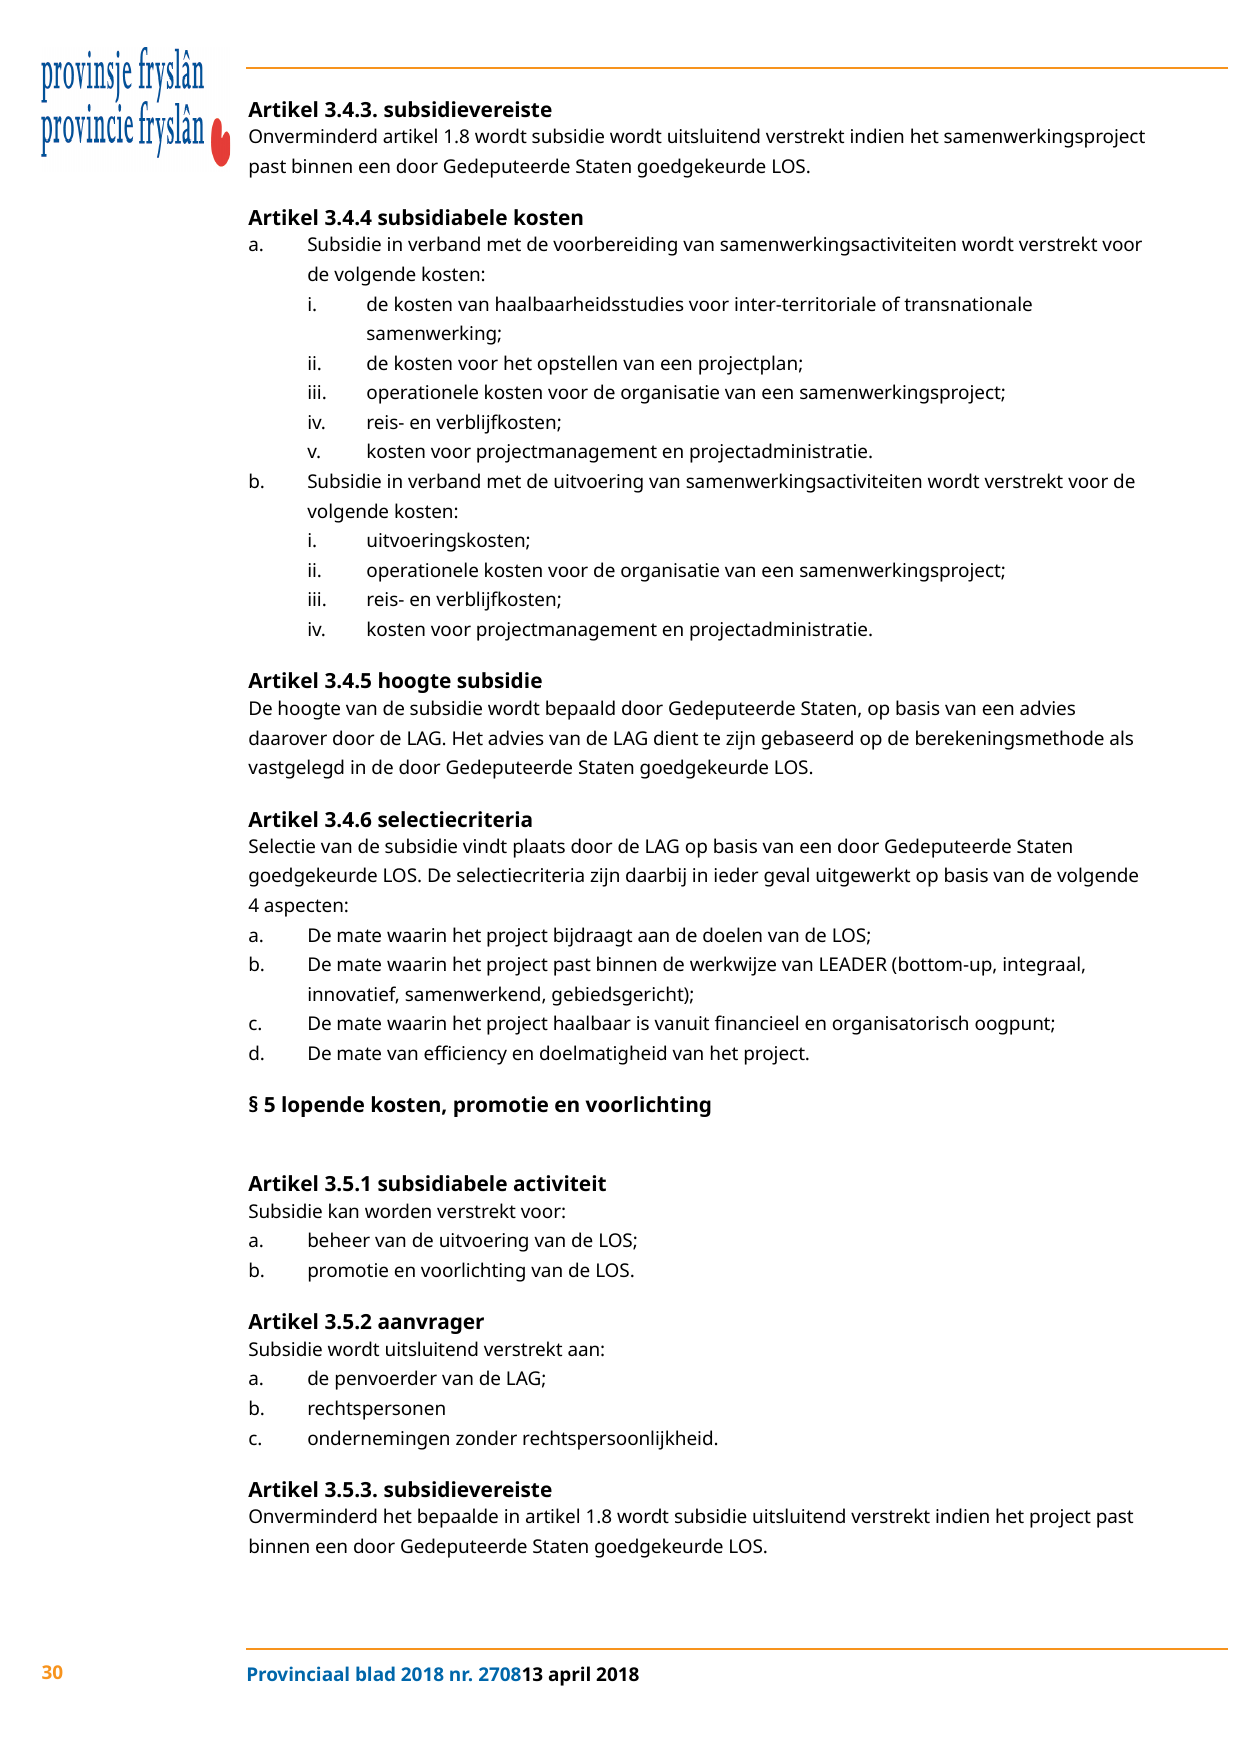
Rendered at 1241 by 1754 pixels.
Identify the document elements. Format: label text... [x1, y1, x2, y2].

text De hoogte van de subsidie wordt bepaald door Gedeputeerde Staten, op basis van een advies daarover door de LAG. Het advies van de LAG dient te zijn gebaseerd op de berekeningsmethode als vastgelegd in de door Gedeputeerde Staten goedgekeurde LOS. [248, 695, 1152, 780]
text § 5 lopende kosten, promotie en voorlichting [248, 1091, 1152, 1119]
text Artikel 3.4.4 subsidiabele kosten [248, 203, 1152, 232]
list De mate van efficiency en doelmatigheid van het project. [248, 1040, 1152, 1066]
list reis- en verblijfkosten; [307, 587, 1152, 612]
text Artikel 3.4.3. subsidievereiste [248, 95, 1152, 123]
list De mate waarin het project haalbaar is vanuit financieel en organisatorisch oogpunt; [248, 1011, 1152, 1036]
list ondernemingen zonder rechtspersoonlijkheid. [248, 1425, 1152, 1450]
text Onverminderd het bepaalde in artikel 1.8 wordt subsidie uitsluitend verstrekt indien het project past binnen een door Gedeputeerde Staten goedgekeurde LOS. [248, 1503, 1152, 1559]
list De mate waarin het project bijdraagt aan de doelen van de LOS; [248, 922, 1152, 948]
picture [41, 47, 231, 172]
list Subsidie in verband met de uitvoering van samenwerkingsactiviteiten wordt verstrekt voor de volgende kosten: [248, 468, 1152, 524]
text Selectie van de subsidie vindt plaats door de LAG op basis van een door Gedeputeerde Staten goedgekeurde LOS. De selectiecriteria zijn daarbij in ieder geval uitgewerkt op basis van de volgende 4 aspecten: [248, 833, 1152, 918]
list operationele kosten voor de organisatie van een samenwerkingsproject; [307, 557, 1152, 583]
list de kosten van haalbaarheidsstudies voor inter-territoriale of transnationale samenwerking; [307, 291, 1152, 346]
text Artikel 3.5.3. subsidievereiste [248, 1475, 1152, 1503]
list kosten voor projectmanagement en projectadministratie. [307, 439, 1152, 464]
list operationele kosten voor de organisatie van een samenwerkingsproject; [307, 379, 1152, 405]
text Artikel 3.5.2 aanvrager [248, 1307, 1152, 1336]
list Subsidie in verband met de voorbereiding van samenwerkingsactiviteiten wordt verstrekt voor de volgende kosten: [248, 232, 1152, 287]
list uitvoeringskosten; [307, 527, 1152, 553]
list de kosten voor het opstellen van een projectplan; [307, 350, 1152, 376]
text Artikel 3.4.5 hoogte subsidie [248, 667, 1152, 695]
text Subsidie kan worden verstrekt voor: [248, 1198, 1152, 1224]
list de penvoerder van de LAG; [248, 1366, 1152, 1391]
list reis- en verblijfkosten; [307, 409, 1152, 435]
text Artikel 3.4.6 selectiecriteria [248, 805, 1152, 833]
list De mate waarin het project past binnen de werkwijze van LEADER (bottom-up, integraal, innovatief, samenwerkend, gebiedsgericht); [248, 951, 1152, 1007]
list kosten voor projectmanagement en projectadministratie. [307, 616, 1152, 642]
list rechtspersonen [248, 1395, 1152, 1421]
text Artikel 3.5.1 subsidiabele activiteit [248, 1169, 1152, 1198]
list promotie en voorlichting van de LOS. [248, 1257, 1152, 1283]
text Subsidie wordt uitsluitend verstrekt aan: [248, 1336, 1152, 1362]
text Onverminderd artikel 1.8 wordt subsidie wordt uitsluitend verstrekt indien het samenwerkingsproject past binnen een door Gedeputeerde Staten goedgekeurde LOS. [248, 123, 1152, 178]
list beheer van de uitvoering van de LOS; [248, 1227, 1152, 1253]
